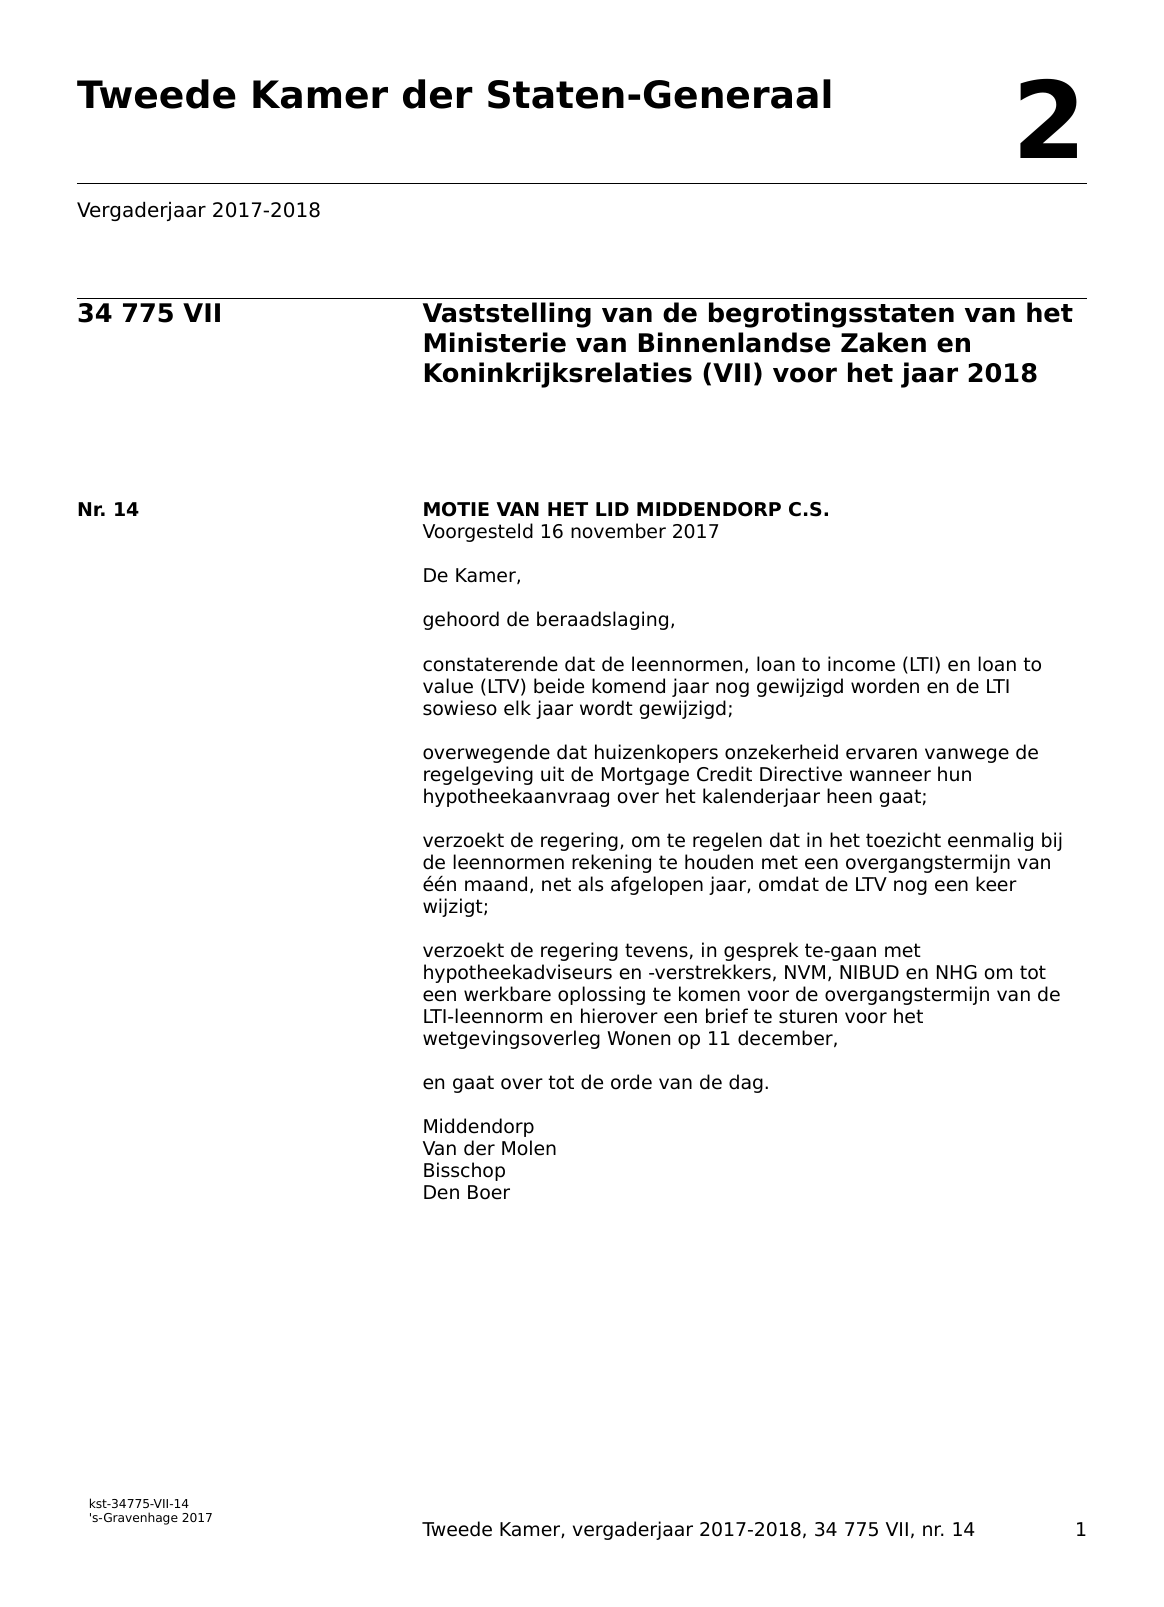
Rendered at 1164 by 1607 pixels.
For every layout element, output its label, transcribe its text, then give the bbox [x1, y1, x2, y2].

text en gaat over tot de orde van de dag. [422, 1072, 1087, 1094]
text kst-34775-VII-14 [88, 1497, 323, 1511]
text Voorgesteld 16 november 2017 [422, 521, 1087, 543]
text constaterende dat de leennormen, loan to income (LTI) en loan to value (LTV) beide komend jaar nog gewijzigd worden en de LTI sowieso elk jaar wordt gewijzigd; [422, 653, 1087, 719]
table_cell Vergaderjaar 2017-2018 [77, 184, 1087, 298]
text verzoekt de regering, om te regelen dat in het toezicht eenmalig bij de leennormen rekening te houden met een overgangstermijn van één maand, net als afgelopen jaar, omdat de LTV nog een keer wijzigt; [422, 830, 1087, 918]
text overwegende dat huizenkopers onzekerheid ervaren vanwege de regelgeving uit de Mortgage Credit Directive wanneer hun hypotheekaanvraag over het kalenderjaar heen gaat; [422, 742, 1087, 808]
subtitle 34 775 VII Vaststelling van de begrotingsstaten van het Ministerie van Binnenlandse Zaken en Koninkrijksrelaties (VII) voor het jaar 2018 [77, 299, 1087, 388]
text Den Boer [422, 1182, 1087, 1204]
text verzoekt de regering tevens, in gesprek te-gaan met hypotheekadviseurs en -verstrekkers, NVM, NIBUD en NHG om tot een werkbare oplossing te komen voor de overgangstermijn van de LTI-leennorm en hierover een brief te sturen voor het wetgevingsoverleg Wonen op 11 december, [422, 940, 1087, 1050]
text Middendorp [422, 1116, 1087, 1138]
table_header 2 [886, 59, 1087, 183]
text Bisschop [422, 1160, 1087, 1182]
subtitle Nr. 14 MOTIE VAN HET LID MIDDENDORP C.S. [77, 499, 1087, 521]
table_header Tweede Kamer der Staten-Generaal [77, 59, 886, 183]
text 's-Gravenhage 2017 [88, 1511, 323, 1525]
text gehoord de beraadslaging, [422, 609, 1087, 631]
text Van der Molen [422, 1138, 1087, 1160]
text De Kamer, [422, 565, 1087, 587]
